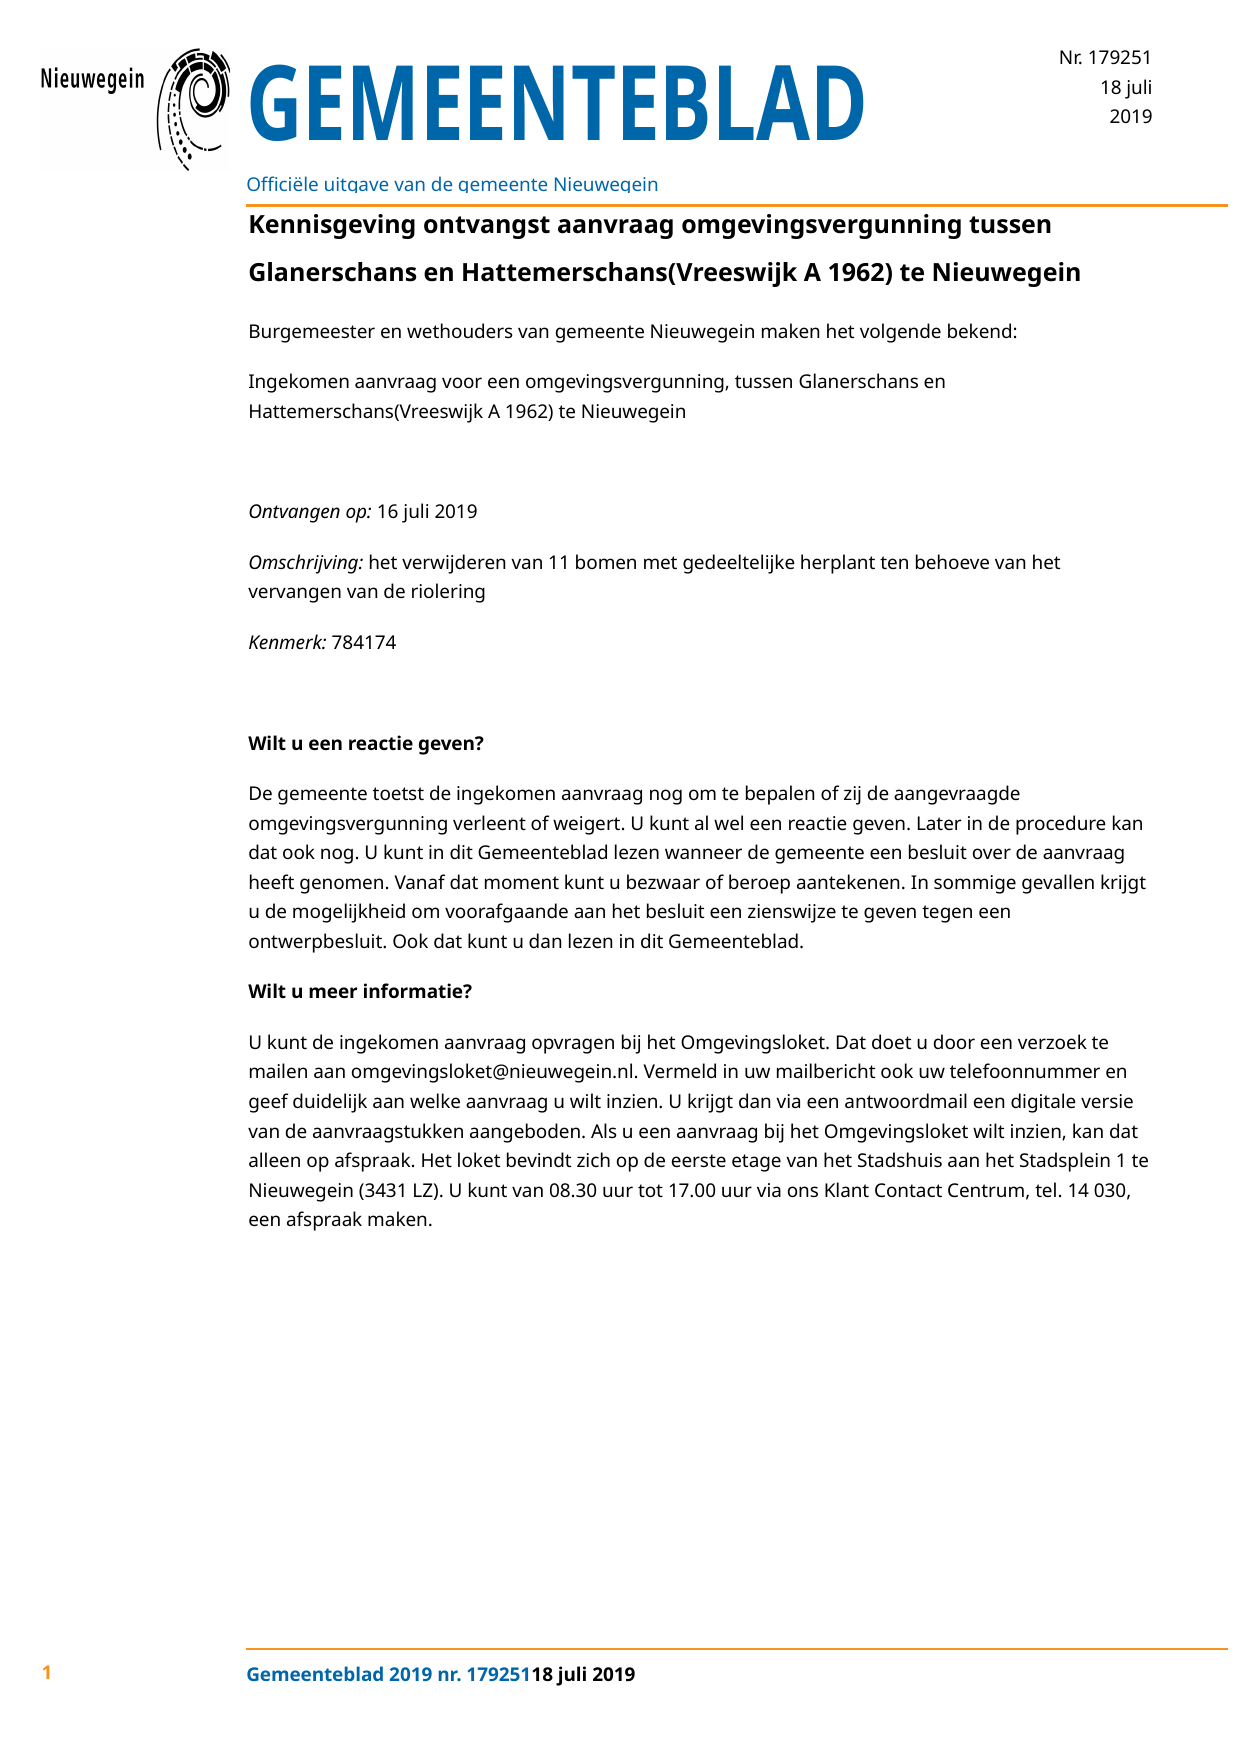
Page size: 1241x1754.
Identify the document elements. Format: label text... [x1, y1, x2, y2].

text Wilt u meer informatie? [248, 979, 1152, 1004]
picture [41, 47, 231, 172]
text U kunt de ingekomen aanvraag opvragen bij het Omgevingsloket. Dat doet u door een verzoek te mailen aan omgevingsloket@nieuwegein.nl. Vermeld in uw mailbericht ook uw telefoonnummer en geef duidelijk aan welke aanvraag u wilt inzien. U krijgt dan via een antwoordmail een digitale versie van de aanvraagstukken aangeboden. Als u een aanvraag bij het Omgevingsloket wilt inzien, kan dat alleen op afspraak. Het loket bevindt zich op de eerste etage van het Stadshuis aan het Stadsplein 1 te Nieuwegein (3431 LZ). U kunt van 08.30 uur tot 17.00 uur via ons Klant Contact Centrum, tel. 14 030, een afspraak maken. [248, 1029, 1152, 1232]
text Kennisgeving ontvangst aanvraag omgevingsvergunning tussen Glanerschans en Hattemerschans(Vreeswijk A 1962) te Nieuwegein [248, 207, 1152, 288]
text Wilt u een reactie geven? [248, 730, 1152, 756]
text Omschrijving: het verwijderen van 11 bomen met gedeeltelijke herplant ten behoeve van het vervangen van de riolering [248, 549, 1152, 604]
text Ingekomen aanvraag voor een omgevingsvergunning, tussen Glanerschans en Hattemerschans(Vreeswijk A 1962) te Nieuwegein [248, 368, 1152, 424]
text Burgemeester en wethouders van gemeente Nieuwegein maken het volgende bekend: [248, 318, 1152, 344]
text Ontvangen op: 16 juli 2019 [248, 499, 1152, 524]
text De gemeente toetst de ingekomen aanvraag nog om te bepalen of zij de aangevraagde omgevingsvergunning verleent of weigert. U kunt al wel een reactie geven. Later in de procedure kan dat ook nog. U kunt in dit Gemeenteblad lezen wanneer de gemeente een besluit over de aanvraag heeft genomen. Vanaf dat moment kunt u bezwaar of beroep aantekenen. In sommige gevallen krijgt u de mogelijkheid om voorafgaande aan het besluit een zienswijze te geven tegen een ontwerpbesluit. Ook dat kunt u dan lezen in dit Gemeenteblad. [248, 780, 1152, 954]
text Kenmerk: 784174 [248, 629, 1152, 655]
